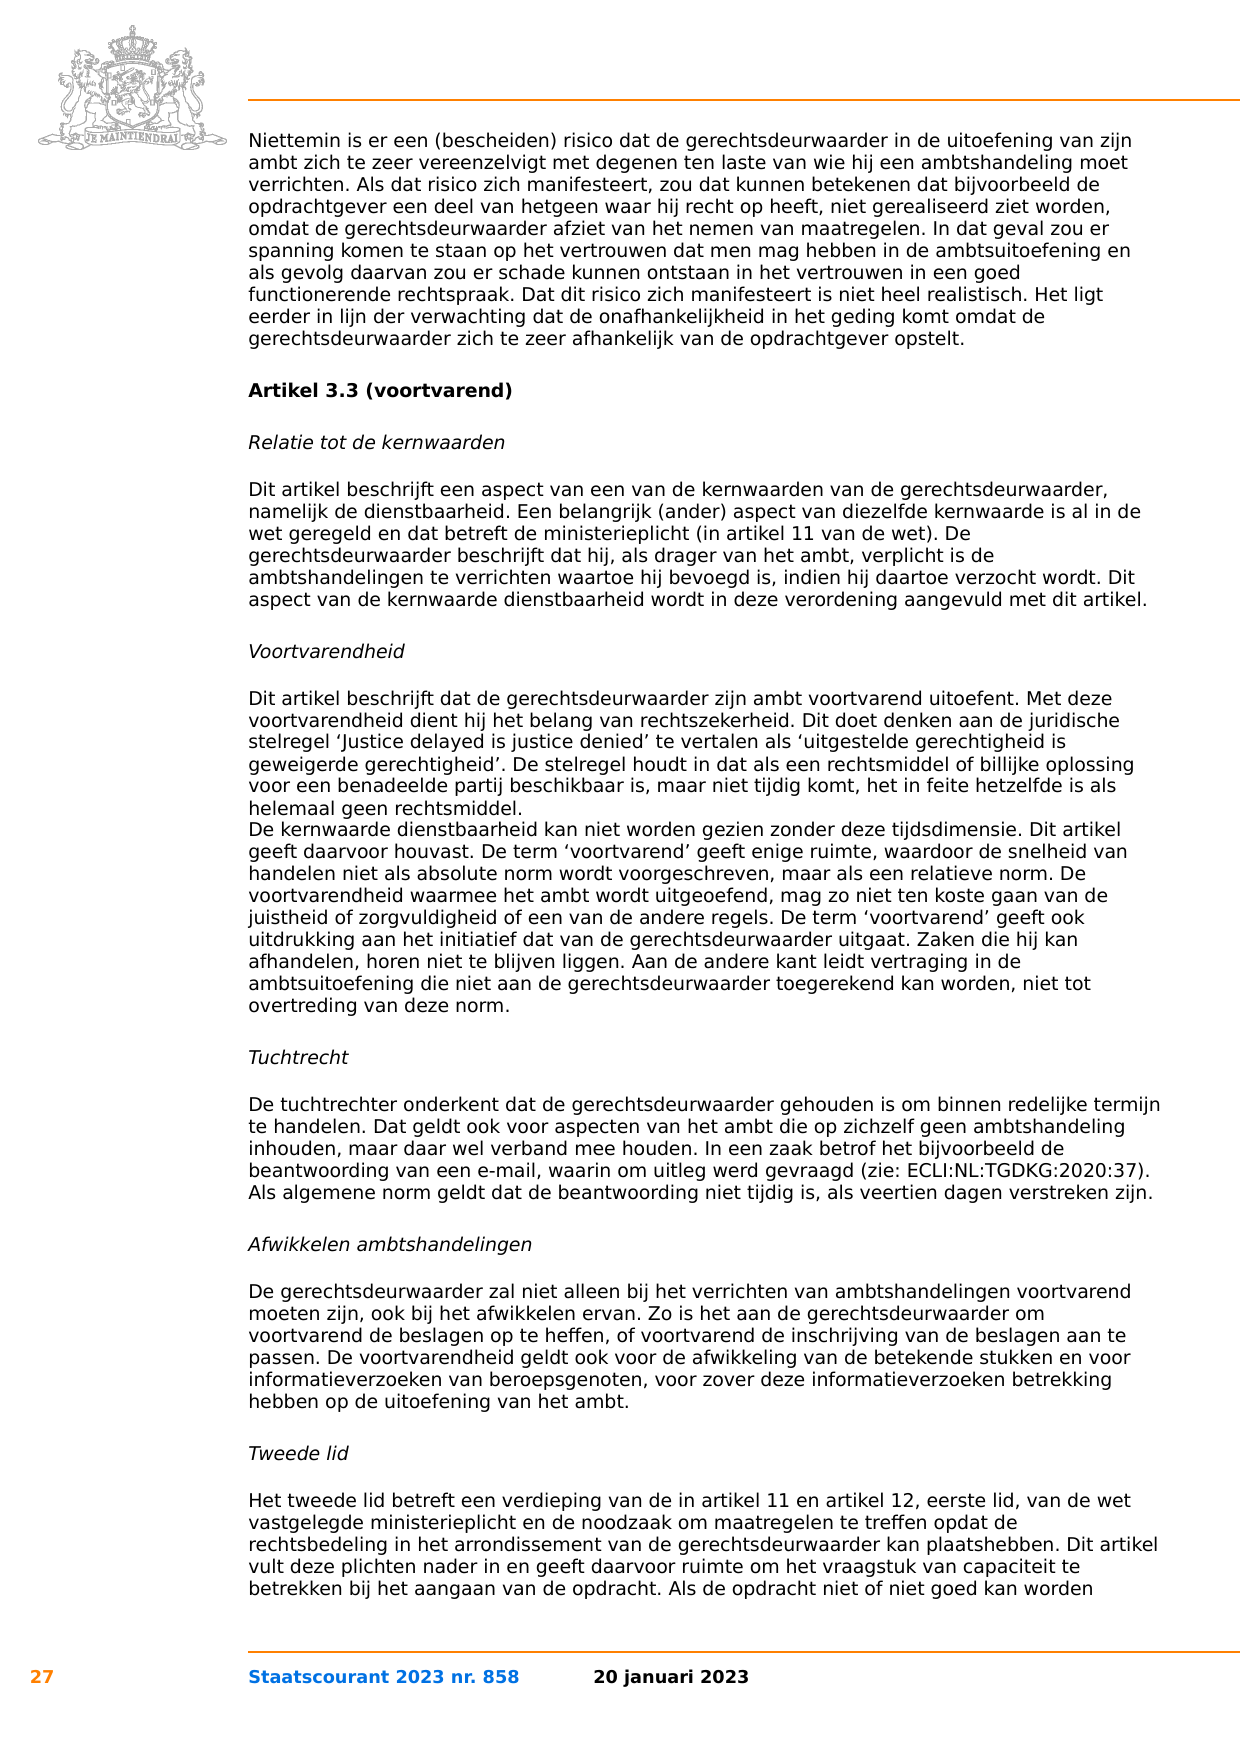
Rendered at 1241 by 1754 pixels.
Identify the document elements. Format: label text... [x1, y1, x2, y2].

subtitle Relatie tot de kernwaarden [248, 432, 1163, 454]
subtitle Artikel 3.3 (voortvarend) [248, 380, 1163, 402]
subtitle Voortvarendheid [248, 641, 1163, 662]
subtitle Tuchtrecht [248, 1047, 1163, 1069]
text Dit artikel beschrijft dat de gerechtsdeurwaarder zijn ambt voortvarend uitoefent. Met deze voortvarendheid dient hij het belang van rechtszekerheid. Dit doet denken aan de juridische stelregel ‘Justice delayed is justice denied’ te vertalen als ‘uitgestelde gerechtigheid is geweigerde gerechtigheid’. De stelregel houdt in dat als een rechtsmiddel of billijke oplossing voor een benadeelde partij beschikbaar is, maar niet tijdig komt, het in feite hetzelfde is als helemaal geen rechtsmiddel. [248, 687, 1163, 819]
text Niettemin is er een (bescheiden) risico dat de gerechtsdeurwaarder in de uitoefening van zijn ambt zich te zeer vereenzelvigt met degenen ten laste van wie hij een ambtshandeling moet verrichten. Als dat risico zich manifesteert, zou dat kunnen betekenen dat bijvoorbeeld de opdrachtgever een deel van hetgeen waar hij recht op heeft, niet gerealiseerd ziet worden, omdat de gerechtsdeurwaarder afziet van het nemen van maatregelen. In dat geval zou er spanning komen te staan op het vertrouwen dat men mag hebben in de ambtsuitoefening en als gevolg daarvan zou er schade kunnen ontstaan in het vertrouwen in een goed functionerende rechtspraak. Dat dit risico zich manifesteert is niet heel realistisch. Het ligt eerder in lijn der verwachting dat de onafhankelijkheid in het geding komt omdat de gerechtsdeurwaarder zich te zeer afhankelijk van de opdrachtgever opstelt. [248, 130, 1163, 350]
subtitle Afwikkelen ambtshandelingen [248, 1234, 1163, 1256]
subtitle Tweede lid [248, 1443, 1163, 1465]
text Dit artikel beschrijft een aspect van een van de kernwaarden van de gerechtsdeurwaarder, namelijk de dienstbaarheid. Een belangrijk (ander) aspect van diezelfde kernwaarde is al in de wet geregeld en dat betreft de ministerieplicht (in artikel 11 van de wet). De gerechtsdeurwaarder beschrijft dat hij, als drager van het ambt, verplicht is de ambtshandelingen te verrichten waartoe hij bevoegd is, indien hij daartoe verzocht wordt. Dit aspect van de kernwaarde dienstbaarheid wordt in deze verordening aangevuld met dit artikel. [248, 479, 1163, 611]
text De gerechtsdeurwaarder zal niet alleen bij het verrichten van ambtshandelingen voortvarend moeten zijn, ook bij het afwikkelen ervan. Zo is het aan de gerechtsdeurwaarder om voortvarend de beslagen op te heffen, of voortvarend de inschrijving van de beslagen aan te passen. De voortvarendheid geldt ook voor de afwikkeling van de betekende stukken en voor informatieverzoeken van beroepsgenoten, voor zover deze informatieverzoeken betrekking hebben op de uitoefening van het ambt. [248, 1281, 1163, 1413]
text Het tweede lid betreft een verdieping van de in artikel 11 en artikel 12, eerste lid, van de wet vastgelegde ministerieplicht en de noodzaak om maatregelen te treffen opdat de rechtsbedeling in het arrondissement van de gerechtsdeurwaarder kan plaatshebben. Dit artikel vult deze plichten nader in en geeft daarvoor ruimte om het vraagstuk van capaciteit te betrekken bij het aangaan van de opdracht. Als de opdracht niet of niet goed kan worden [248, 1490, 1163, 1600]
picture [38, 25, 227, 150]
text De kernwaarde dienstbaarheid kan niet worden gezien zonder deze tijdsdimensie. Dit artikel geeft daarvoor houvast. De term ‘voortvarend’ geeft enige ruimte, waardoor de snelheid van handelen niet als absolute norm wordt voorgeschreven, maar als een relatieve norm. De voortvarendheid waarmee het ambt wordt uitgeoefend, mag zo niet ten koste gaan van de juistheid of zorgvuldigheid of een van de andere regels. De term ‘voortvarend’ geeft ook uitdrukking aan het initiatief dat van de gerechtsdeurwaarder uitgaat. Zaken die hij kan afhandelen, horen niet te blijven liggen. Aan de andere kant leidt vertraging in de ambtsuitoefening die niet aan de gerechtsdeurwaarder toegerekend kan worden, niet tot overtreding van deze norm. [248, 819, 1163, 1017]
text De tuchtrechter onderkent dat de gerechtsdeurwaarder gehouden is om binnen redelijke termijn te handelen. Dat geldt ook voor aspecten van het ambt die op zichzelf geen ambtshandeling inhouden, maar daar wel verband mee houden. In een zaak betrof het bijvoorbeeld de beantwoording van een e-mail, waarin om uitleg werd gevraagd (zie: ECLI:NL:TGDKG:2020:37). Als algemene norm geldt dat de beantwoording niet tijdig is, als veertien dagen verstreken zijn. [248, 1094, 1163, 1204]
